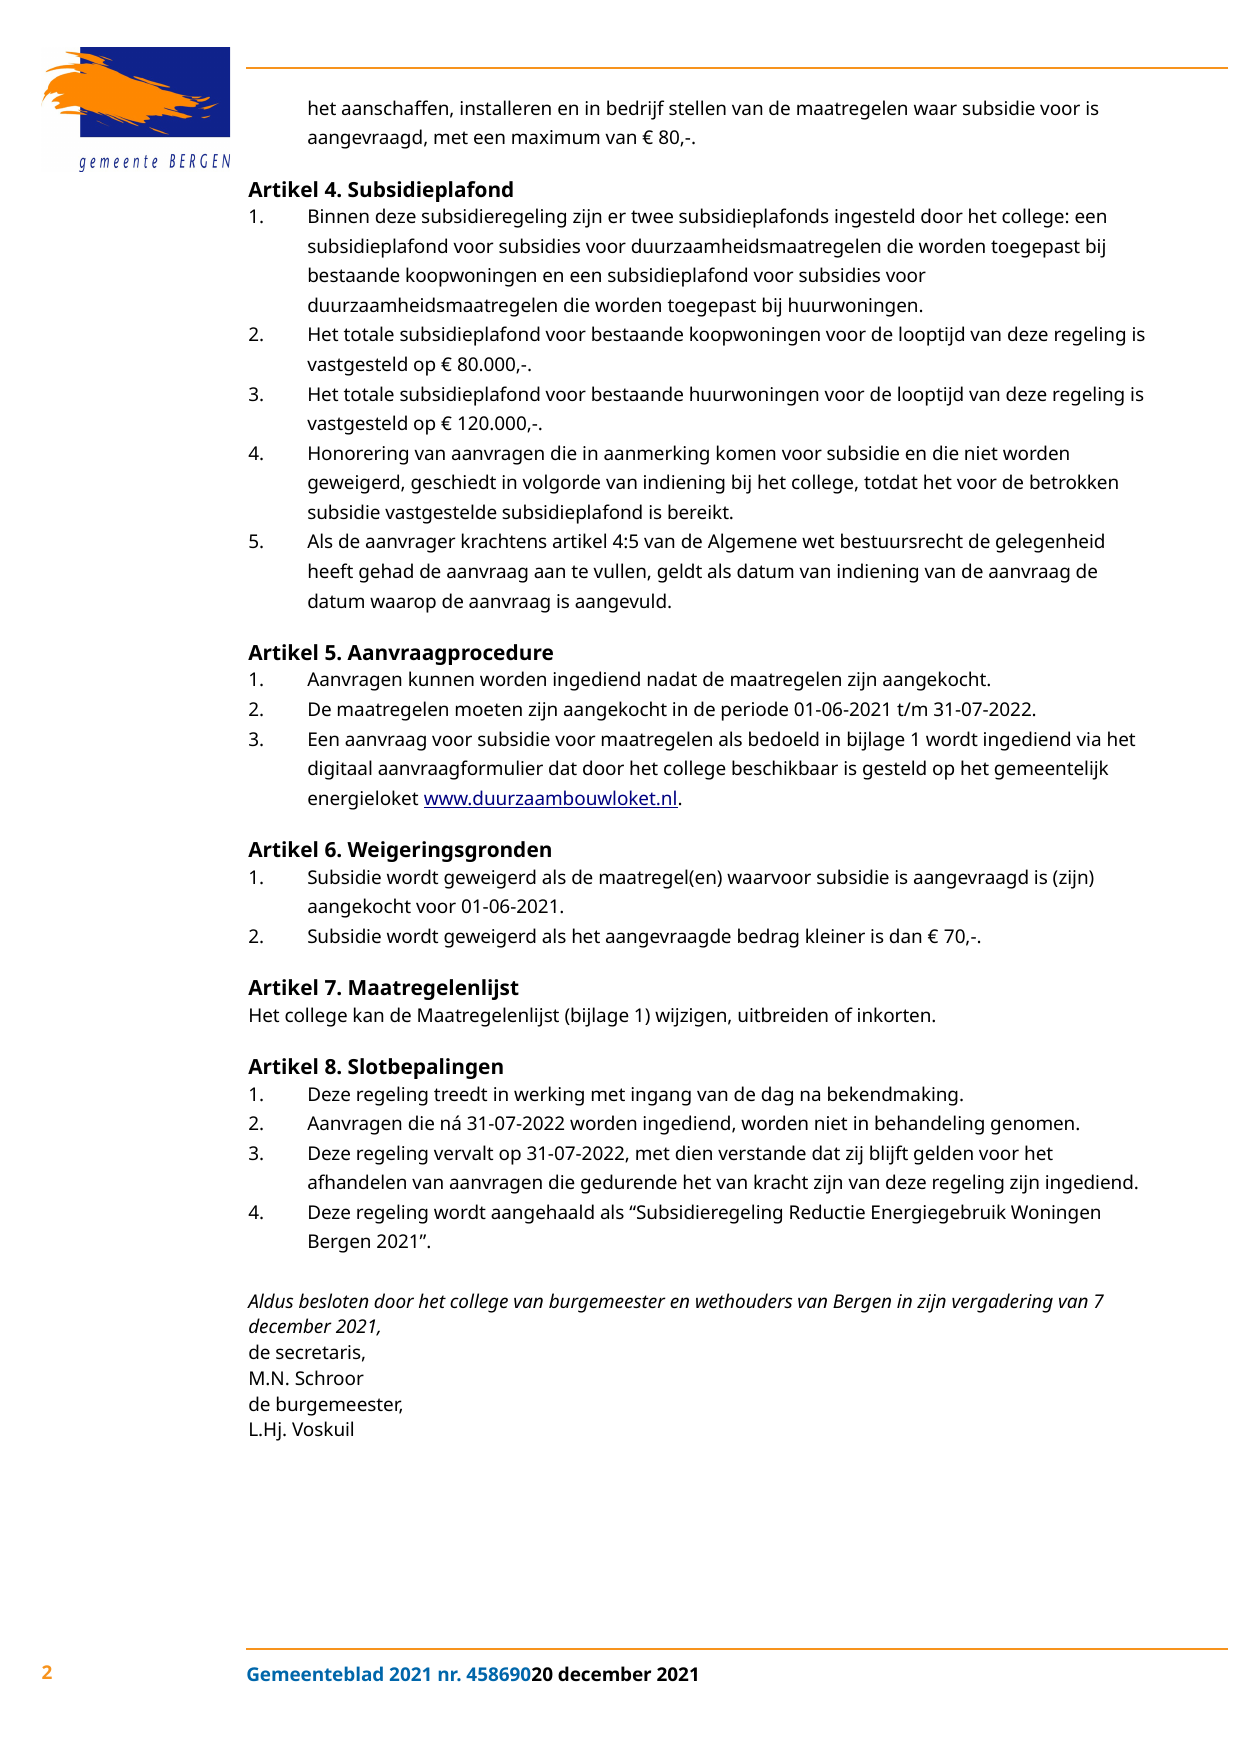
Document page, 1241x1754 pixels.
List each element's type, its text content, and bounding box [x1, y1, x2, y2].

list Deze regeling treedt in werking met ingang van de dag na bekendmaking. [248, 1081, 1152, 1106]
text Aldus besloten door het college van burgemeester en wethouders van Bergen in zijn vergadering van 7 december 2021, [248, 1288, 1152, 1339]
list Deze regeling wordt aangehaald als “Subsidieregeling Reductie Energiegebruik Woningen Bergen 2021”. [248, 1199, 1152, 1254]
text de secretaris, [248, 1339, 1152, 1365]
list het aanschaffen, installeren en in bedrijf stellen van de maatregelen waar subsidie voor is aangevraagd, met een maximum van € 80,-. [248, 95, 1152, 150]
list Aanvragen die ná 31-07-2022 worden ingediend, worden niet in behandeling genomen. [248, 1110, 1152, 1136]
text Het college kan de Maatregelenlijst (bijlage 1) wijzigen, uitbreiden of inkorten. [248, 1002, 1152, 1028]
list Het totale subsidieplafond voor bestaande huurwoningen voor de looptijd van deze regeling is vastgesteld op € 120.000,-. [248, 381, 1152, 436]
list Deze regeling vervalt op 31-07-2022, met dien verstande dat zij blijft gelden voor het afhandelen van aanvragen die gedurende het van kracht zijn van deze regeling zijn ingediend. [248, 1140, 1152, 1195]
text M.N. Schroor [248, 1365, 1152, 1391]
text de burgemeester, [248, 1391, 1152, 1416]
list Honorering van aanvragen die in aanmerking komen voor subsidie en die niet worden geweigerd, geschiedt in volgorde van indiening bij het college, totdat het voor de betrokken subsidie vastgestelde subsidieplafond is bereikt. [248, 440, 1152, 525]
text Artikel 6. Weigeringsgronden [248, 835, 1152, 864]
list Aanvragen kunnen worden ingediend nadat de maatregelen zijn aangekocht. [248, 667, 1152, 692]
text Artikel 8. Slotbepalingen [248, 1052, 1152, 1081]
list Een aanvraag voor subsidie voor maatregelen als bedoeld in bijlage 1 wordt ingediend via het digitaal aanvraagformulier dat door het college beschikbaar is gesteld op het gemeentelijk energieloket www.duurzaambouwloket.nl. [248, 726, 1152, 811]
list Als de aanvrager krachtens artikel 4:5 van de Algemene wet bestuursrecht de gelegenheid heeft gehad de aanvraag aan te vullen, geldt als datum van indiening van de aanvraag de datum waarop de aanvraag is aangevuld. [248, 529, 1152, 613]
picture [41, 47, 231, 172]
text Artikel 7. Maatregelenlijst [248, 973, 1152, 1002]
text L.Hj. Voskuil [248, 1416, 1152, 1442]
text Artikel 5. Aanvraagprocedure [248, 638, 1152, 667]
list Binnen deze subsidieregeling zijn er twee subsidieplafonds ingesteld door het college: een subsidieplafond voor subsidies voor duurzaamheidsmaatregelen die worden toegepast bij bestaande koopwoningen en een subsidieplafond voor subsidies voor duurzaamheidsmaatregelen die worden toegepast bij huurwoningen. [248, 203, 1152, 318]
text Artikel 4. Subsidieplafond [248, 175, 1152, 203]
list Subsidie wordt geweigerd als het aangevraagde bedrag kleiner is dan € 70,-. [248, 923, 1152, 949]
list Subsidie wordt geweigerd als de maatregel(en) waarvoor subsidie is aangevraagd is (zijn) aangekocht voor 01-06-2021. [248, 864, 1152, 919]
list De maatregelen moeten zijn aangekocht in de periode 01-06-2021 t/m 31-07-2022. [248, 696, 1152, 722]
list Het totale subsidieplafond voor bestaande koopwoningen voor de looptijd van deze regeling is vastgesteld op € 80.000,-. [248, 322, 1152, 377]
